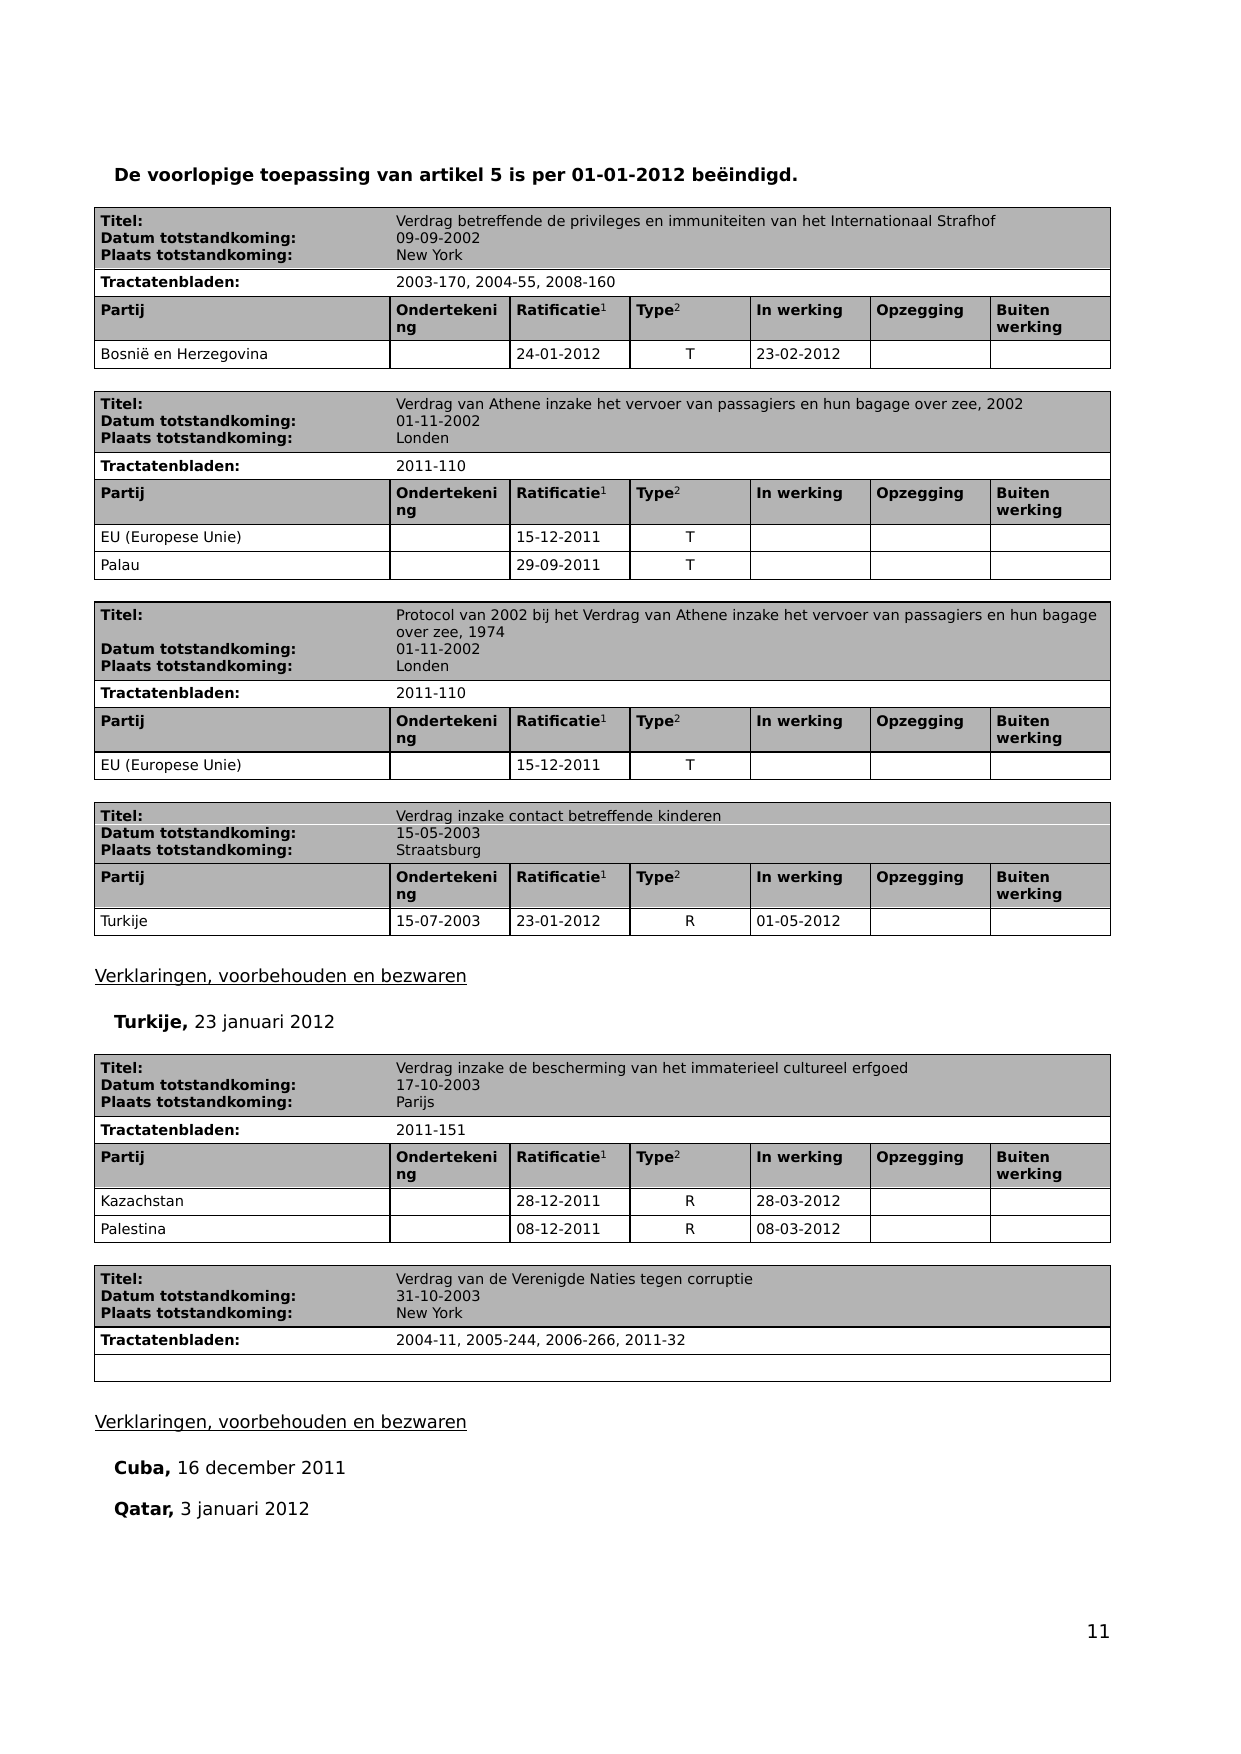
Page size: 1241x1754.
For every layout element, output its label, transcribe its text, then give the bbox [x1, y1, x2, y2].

table_cell Ratificatie1 [511, 708, 629, 751]
table_cell In werking [751, 708, 870, 751]
table_cell Datum totstandkoming: [95, 1077, 390, 1094]
table_header Verdrag inzake contact betreffende kinderen [390, 803, 1110, 824]
table_cell Buiten werking [991, 480, 1110, 524]
table_cell R [631, 1216, 750, 1242]
table_cell T [631, 341, 750, 368]
table_cell Buiten werking [991, 1144, 1110, 1187]
table_header Titel: [95, 392, 390, 413]
table_cell 15-12-2011 [511, 525, 629, 551]
table_cell [991, 909, 1110, 935]
table_cell Bosnië en Herzegovina [95, 341, 389, 368]
table_cell Opzegging [871, 708, 990, 751]
table_cell Ratificatie1 [511, 297, 629, 340]
table_cell Datum totstandkoming: [95, 1288, 390, 1305]
table_cell Buiten werking [991, 708, 1110, 751]
table_header Verdrag betreffende de privileges en immuniteiten van het Internationaal Strafhof [390, 208, 1110, 230]
table_cell [991, 525, 1110, 551]
table_cell Ondertekening [391, 708, 509, 751]
table_cell Tractatenbladen: [95, 681, 390, 707]
table_cell T [631, 525, 750, 551]
table_cell Palau [95, 552, 389, 578]
table_cell [871, 1189, 990, 1215]
table_cell Type2 [631, 864, 750, 907]
table_cell Plaats totstandkoming: [95, 841, 390, 863]
table_cell 01-05-2012 [751, 909, 870, 935]
table_cell [871, 1216, 990, 1242]
table_cell Palestina [95, 1216, 389, 1242]
table_cell [871, 525, 990, 551]
table_cell Parijs [390, 1094, 1110, 1116]
table_cell T [631, 552, 750, 578]
table_header Verdrag van Athene inzake het vervoer van passagiers en hun bagage over zee, 2002 [390, 392, 1110, 413]
table_cell [991, 552, 1110, 578]
table_cell [991, 341, 1110, 368]
table_header Titel: [95, 603, 390, 641]
table_cell Ondertekening [391, 1144, 509, 1187]
table_cell Tractatenbladen: [95, 453, 390, 479]
table_cell Datum totstandkoming: [95, 413, 390, 430]
table_cell Londen [390, 430, 1110, 452]
table_header Titel: [95, 803, 390, 824]
text De voorlopige toepassing van artikel 5 is per 01-01-2012 beëindigd. [94, 164, 1110, 185]
table_cell In werking [751, 297, 870, 340]
table_cell 2011-151 [390, 1117, 1110, 1143]
table_cell 2003-170, 2004-55, 2008-160 [390, 270, 1110, 296]
table_cell Londen [390, 658, 1110, 680]
table_cell Datum totstandkoming: [95, 230, 390, 247]
table_cell [391, 1216, 509, 1242]
table_cell [751, 552, 870, 578]
table_cell 01-11-2002 [390, 413, 1110, 430]
table_header Verdrag van de Verenigde Naties tegen corruptie [390, 1266, 1110, 1288]
table_cell [871, 753, 990, 779]
table_cell 15-12-2011 [511, 753, 629, 779]
table_cell [391, 552, 509, 578]
table_cell Type2 [631, 708, 750, 751]
table_cell 28-03-2012 [751, 1189, 870, 1215]
table_cell Datum totstandkoming: [95, 825, 390, 841]
table_cell 2011-110 [390, 453, 1110, 479]
subtitle Verklaringen, voorbehouden en bezwaren [94, 966, 1110, 987]
table_cell 31-10-2003 [390, 1288, 1110, 1305]
table_cell Kazachstan [95, 1189, 389, 1215]
table_cell Ondertekening [391, 480, 509, 524]
table_cell In werking [751, 480, 870, 524]
table_cell 23-01-2012 [511, 909, 629, 935]
table_cell Partij [95, 297, 389, 340]
table_cell Plaats totstandkoming: [95, 658, 390, 680]
table_cell Plaats totstandkoming: [95, 1094, 390, 1116]
table_cell [751, 525, 870, 551]
subtitle Verklaringen, voorbehouden en bezwaren [94, 1412, 1110, 1433]
table_cell 15-05-2003 [390, 825, 1110, 841]
table_cell Ratificatie1 [511, 864, 629, 907]
table_cell 08-12-2011 [511, 1216, 629, 1242]
table_cell [991, 1189, 1110, 1215]
table_cell Opzegging [871, 864, 990, 907]
text Qatar, 3 januari 2012 [94, 1499, 1110, 1519]
table_cell Tractatenbladen: [95, 1117, 390, 1143]
table_cell Buiten werking [991, 297, 1110, 340]
table_cell In werking [751, 1144, 870, 1187]
table_cell Ratificatie1 [511, 1144, 629, 1187]
table_cell Tractatenbladen: [95, 270, 390, 296]
table_cell Partij [95, 708, 389, 751]
table_cell Opzegging [871, 1144, 990, 1187]
table_cell [391, 341, 509, 368]
table_header Protocol van 2002 bij het Verdrag van Athene inzake het vervoer van passagiers en hun bagage over zee, 1974 [390, 603, 1110, 641]
table_cell [991, 1216, 1110, 1242]
table_cell EU (Europese Unie) [95, 525, 389, 551]
table_cell Buiten werking [991, 864, 1110, 907]
table_cell 29-09-2011 [511, 552, 629, 578]
text Turkije, 23 januari 2012 [94, 1012, 1110, 1032]
table_cell Plaats totstandkoming: [95, 1305, 390, 1326]
table_cell Turkije [95, 909, 389, 935]
table_cell [871, 909, 990, 935]
table_cell Ratificatie1 [511, 480, 629, 524]
table_cell [751, 753, 870, 779]
table_cell 28-12-2011 [511, 1189, 629, 1215]
table_cell Plaats totstandkoming: [95, 247, 390, 268]
table_cell Datum totstandkoming: [95, 641, 390, 658]
table_cell 09-09-2002 [390, 230, 1110, 247]
table_cell 24-01-2012 [511, 341, 629, 368]
table_cell [95, 1355, 1110, 1381]
table_cell Type2 [631, 297, 750, 340]
table_cell [871, 341, 990, 368]
table_cell 23-02-2012 [751, 341, 870, 368]
table_cell Tractatenbladen: [95, 1328, 390, 1354]
table_cell Partij [95, 480, 389, 524]
table_cell 2011-110 [390, 681, 1110, 707]
table_cell [871, 552, 990, 578]
table_cell 2004-11, 2005-244, 2006-266, 2011-32 [390, 1328, 1110, 1354]
table_cell Straatsburg [390, 841, 1110, 863]
table_cell Opzegging [871, 297, 990, 340]
table_cell [391, 525, 509, 551]
text Cuba, 16 december 2011 [94, 1458, 1110, 1479]
table_cell Plaats totstandkoming: [95, 430, 390, 452]
table_cell 01-11-2002 [390, 641, 1110, 658]
table_cell 17-10-2003 [390, 1077, 1110, 1094]
table_cell [991, 753, 1110, 779]
table_header Titel: [95, 208, 390, 230]
table_cell New York [390, 1305, 1110, 1326]
table_cell Type2 [631, 480, 750, 524]
table_cell New York [390, 247, 1110, 268]
table_cell Partij [95, 864, 389, 907]
table_cell 08-03-2012 [751, 1216, 870, 1242]
table_cell Partij [95, 1144, 389, 1187]
table_cell [391, 753, 509, 779]
table_cell In werking [751, 864, 870, 907]
table_header Verdrag inzake de bescherming van het immaterieel cultureel erfgoed [390, 1055, 1110, 1077]
table_cell R [631, 909, 750, 935]
table_cell Ondertekening [391, 864, 509, 907]
table_header Titel: [95, 1055, 390, 1077]
table_cell Type2 [631, 1144, 750, 1187]
table_cell 15-07-2003 [391, 909, 509, 935]
table_cell EU (Europese Unie) [95, 753, 389, 779]
table_header Titel: [95, 1266, 390, 1288]
table_cell R [631, 1189, 750, 1215]
table_cell Opzegging [871, 480, 990, 524]
table_cell Ondertekening [391, 297, 509, 340]
table_cell [391, 1189, 509, 1215]
table_cell T [631, 753, 750, 779]
